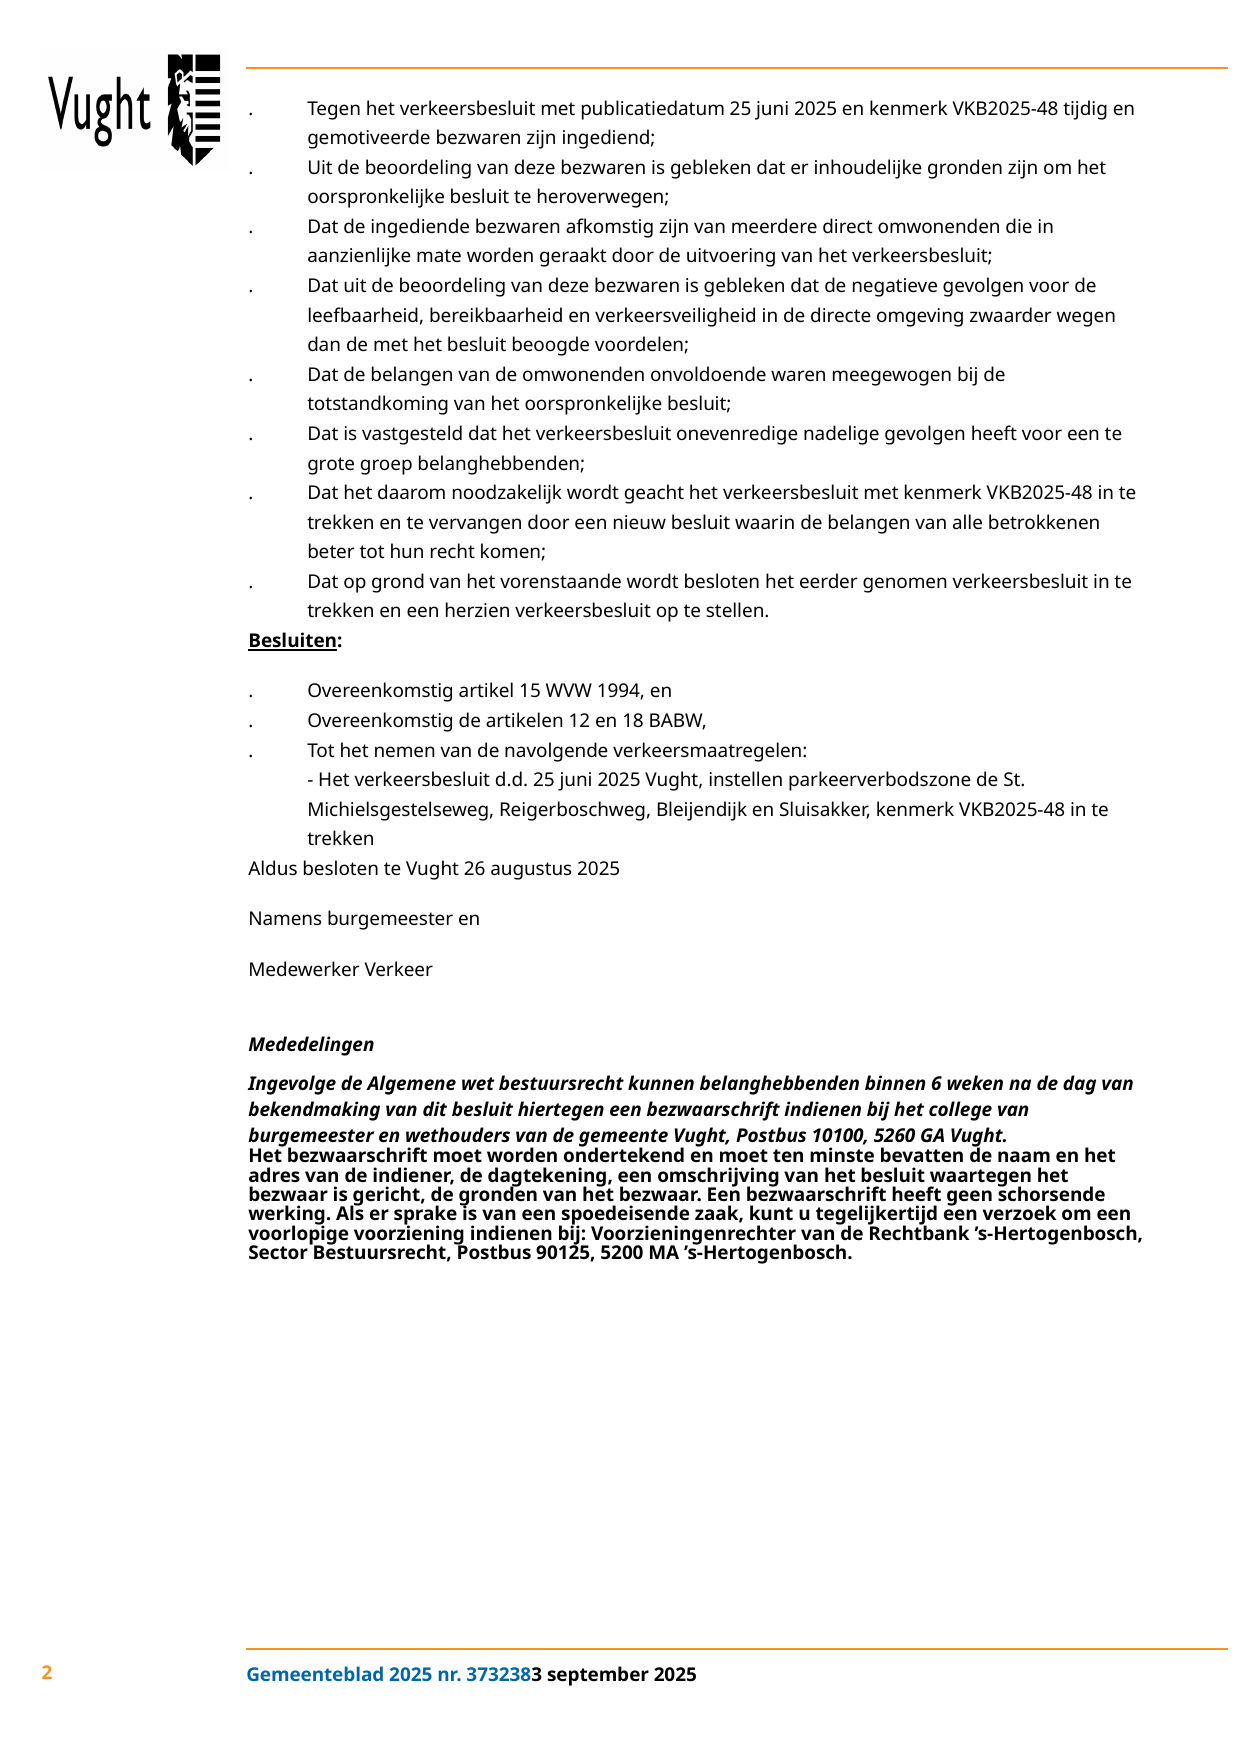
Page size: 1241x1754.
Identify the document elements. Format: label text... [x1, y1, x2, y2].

list Dat is vastgesteld dat het verkeersbesluit onevenredige nadelige gevolgen heeft voor een te grote groep belanghebbenden; [248, 420, 1152, 476]
list Dat de belangen van de omwonenden onvoldoende waren meegewogen bij de totstandkoming van het oorspronkelijke besluit; [248, 361, 1152, 416]
list Tot het nemen van de navolgende verkeersmaatregelen: [248, 737, 1152, 763]
list Dat het daarom noodzakelijk wordt geacht het verkeersbesluit met kenmerk VKB2025-48 in te trekken en te vervangen door een nieuw besluit waarin de belangen van alle betrokkenen beter tot hun recht komen; [248, 479, 1152, 564]
list Uit de beoordeling van deze bezwaren is gebleken dat er inhoudelijke gronden zijn om het oorspronkelijke besluit te heroverwegen; [248, 154, 1152, 209]
text Medewerker Verkeer [248, 956, 1152, 982]
text Besluiten: [248, 627, 1152, 653]
list Tegen het verkeersbesluit met publicatiedatum 25 juni 2025 en kenmerk VKB2025-48 tijdig en gemotiveerde bezwaren zijn ingediend; [248, 95, 1152, 150]
picture [41, 47, 231, 172]
text Aldus besloten te Vught 26 augustus 2025 [248, 855, 1152, 881]
text Het bezwaarschrift moet worden ondertekend en moet ten minste bevatten de naam en het adres van de indiener, de dagtekening, een omschrijving van het besluit waartegen het bezwaar is gericht, de gronden van het bezwaar. Een bezwaarschrift heeft geen schorsende werking. Als er sprake is van een spoedeisende zaak, kunt u tegelijkertijd een verzoek om een voorlopige voorziening indienen bij: Voorzieningenrechter van de Rechtbank ’s-Hertogenbosch, Sector Bestuursrecht, Postbus 90125, 5200 MA ’s-Hertogenbosch. [248, 1147, 1152, 1263]
list Dat de ingediende bezwaren afkomstig zijn van meerdere direct omwonenden die in aanzienlijke mate worden geraakt door de uitvoering van het verkeersbesluit; [248, 213, 1152, 268]
list Dat uit de beoordeling van deze bezwaren is gebleken dat de negatieve gevolgen voor de leefbaarheid, bereikbaarheid en verkeersveiligheid in de directe omgeving zwaarder wegen dan de met het besluit beoogde voordelen; [248, 272, 1152, 357]
list Overeenkomstig de artikelen 12 en 18 BABW, [248, 707, 1152, 733]
list - Het verkeersbesluit d.d. 25 juni 2025 Vught, instellen parkeerverbodszone de St. Michielsgestelseweg, Reigerboschweg, Bleijendijk en Sluisakker, kenmerk VKB2025-48 in te trekken [248, 766, 1152, 851]
list Overeenkomstig artikel 15 WVW 1994, en [248, 678, 1152, 703]
text Mededelingen [248, 1031, 1152, 1057]
text Namens burgemeester en [248, 906, 1152, 931]
list Dat op grond van het vorenstaande wordt besloten het eerder genomen verkeersbesluit in te trekken en een herzien verkeersbesluit op te stellen. [248, 568, 1152, 623]
text Ingevolge de Algemene wet bestuursrecht kunnen belanghebbenden binnen 6 weken na de dag van bekendmaking van dit besluit hiertegen een bezwaarschrift indienen bij het college van burgemeester en wethouders van de gemeente Vught, Postbus 10100, 5260 GA Vught. [248, 1070, 1152, 1147]
